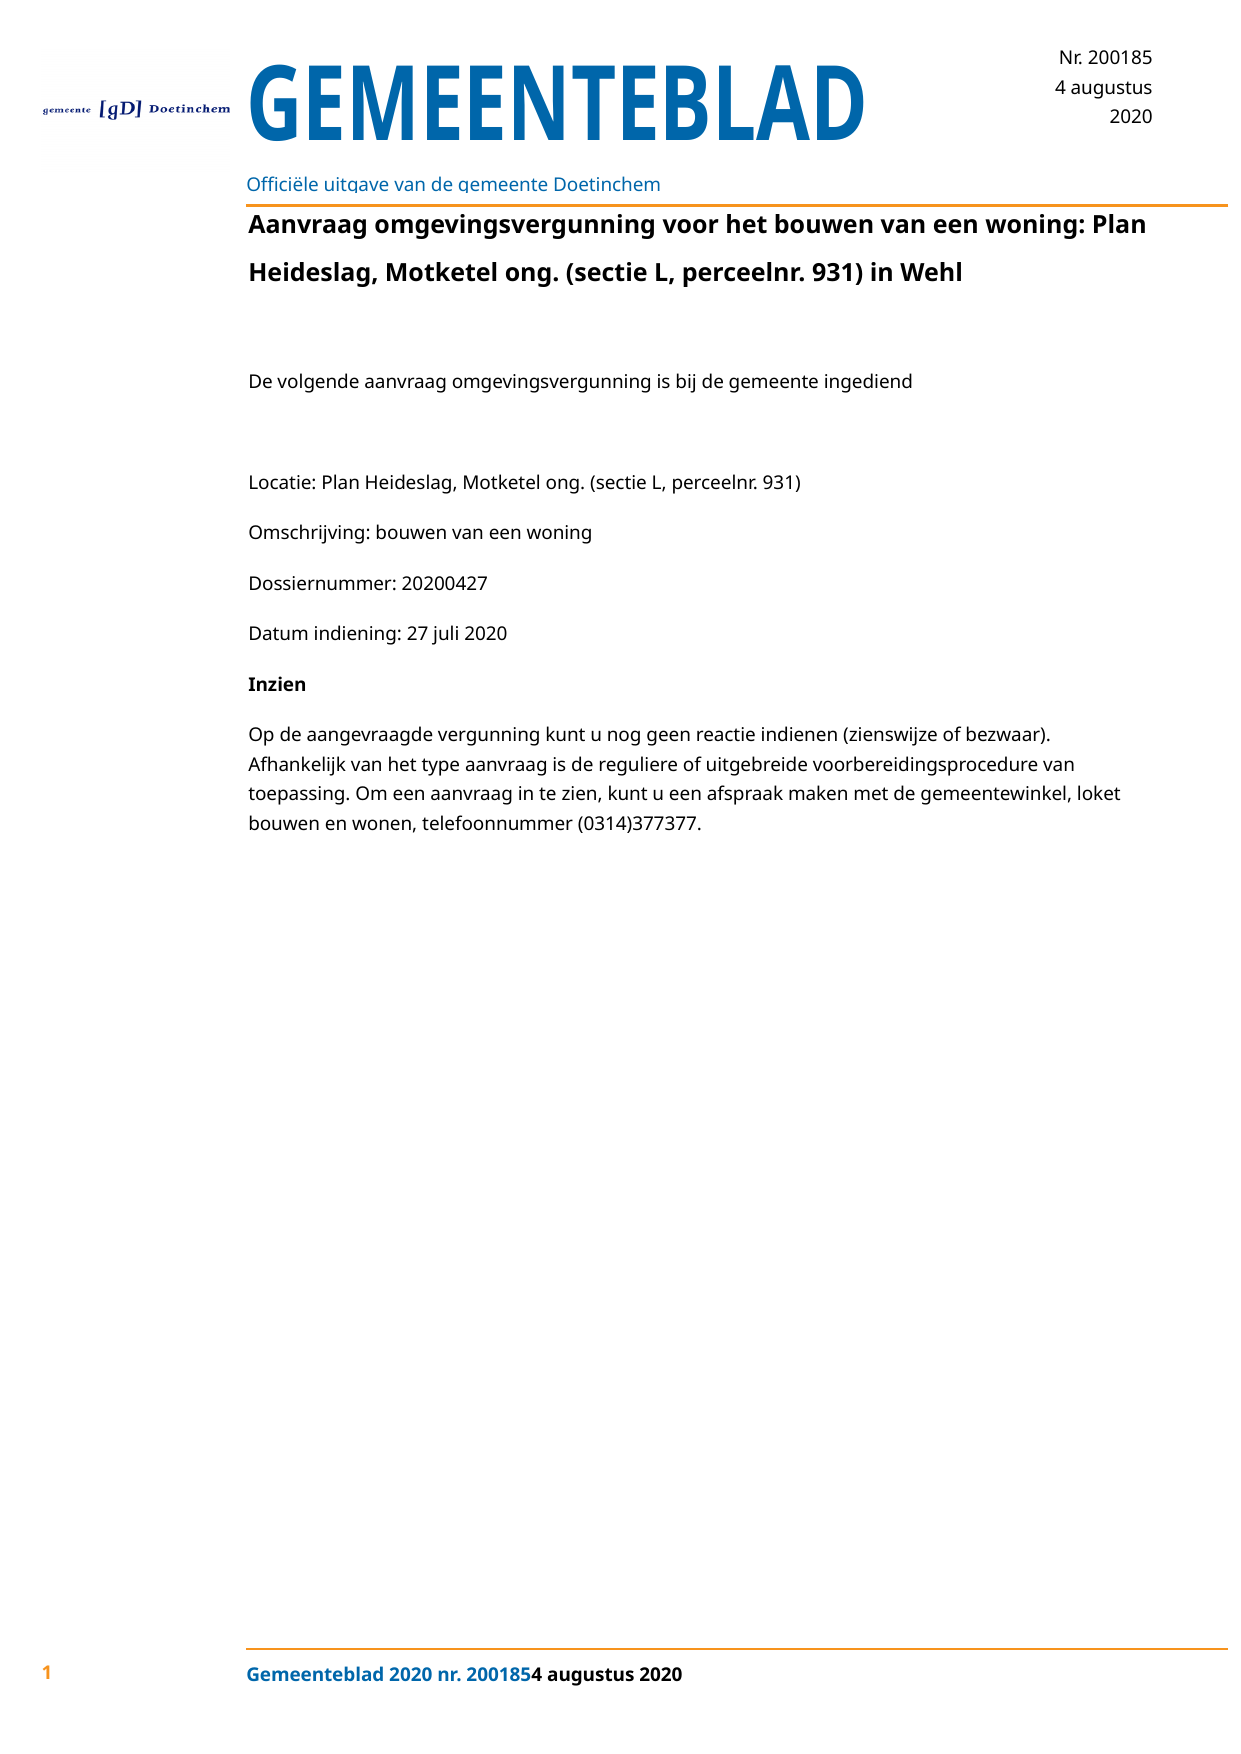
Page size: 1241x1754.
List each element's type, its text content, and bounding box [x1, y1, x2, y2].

text Omschrijving: bouwen van een woning [248, 519, 1152, 545]
text Datum indiening: 27 juli 2020 [248, 620, 1152, 646]
text Op de aangevraagde vergunning kunt u nog geen reactie indienen (zienswijze of bezwaar). Afhankelijk van het type aanvraag is de reguliere of uitgebreide voorbereidingsprocedure van toepassing. Om een aanvraag in te zien, kunt u een afspraak maken met de gemeentewinkel, loket bouwen en wonen, telefoonnummer (0314)377377. [248, 721, 1152, 836]
text Aanvraag omgevingsvergunning voor het bouwen van een woning: Plan Heideslag, Motketel ong. (sectie L, perceelnr. 931) in Wehl [248, 207, 1152, 288]
picture [41, 47, 231, 172]
text Dossiernummer: 20200427 [248, 570, 1152, 596]
text De volgende aanvraag omgevingsvergunning is bij de gemeente ingediend [248, 368, 1152, 394]
text Locatie: Plan Heideslag, Motketel ong. (sectie L, perceelnr. 931) [248, 469, 1152, 495]
text Inzien [248, 671, 1152, 697]
